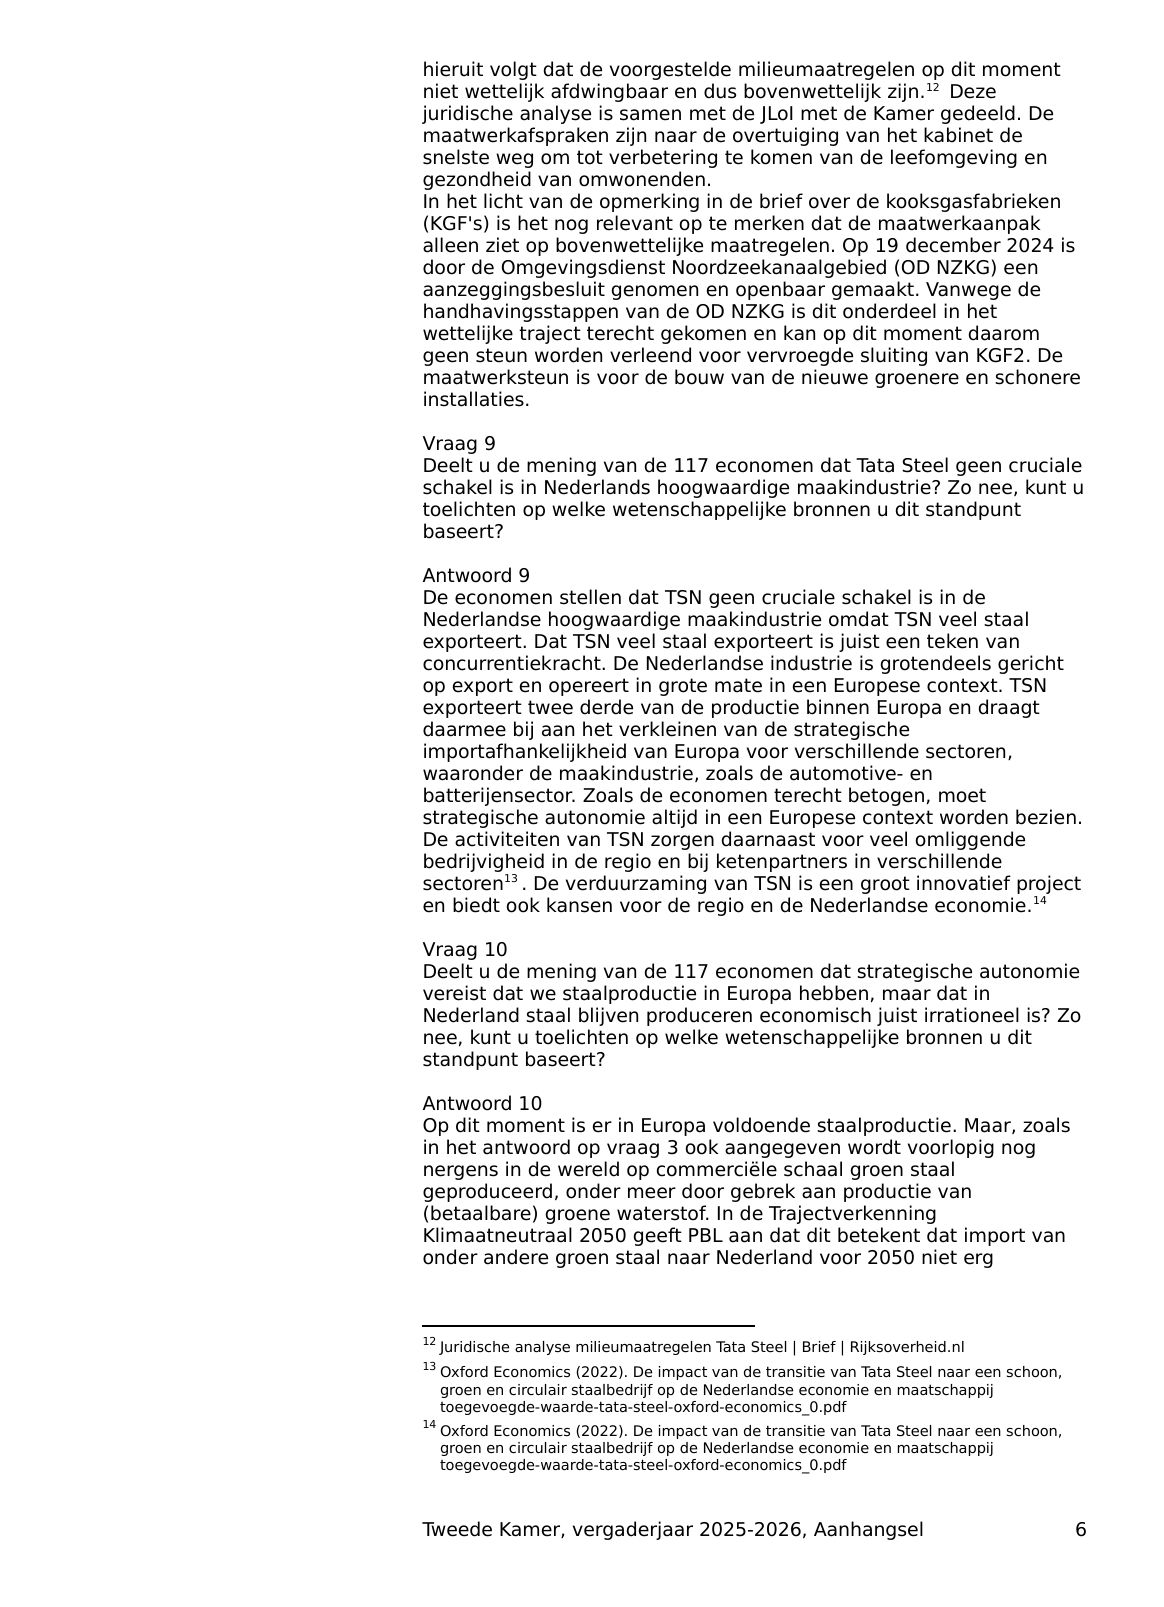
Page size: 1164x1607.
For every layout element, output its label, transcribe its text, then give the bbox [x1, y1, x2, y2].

text In het licht van de opmerking in de brief over de kooksgasfabrieken (KGF's) is het nog relevant op te merken dat de maatwerkaanpak alleen ziet op bovenwettelijke maatregelen. Op 19 december 2024 is door de Omgevingsdienst Noordzeekanaalgebied (OD NZKG) een aanzeggingsbesluit genomen en openbaar gemaakt. Vanwege de handhavingsstappen van de OD NZKG is dit onderdeel in het wettelijke traject terecht gekomen en kan op dit moment daarom geen steun worden verleend voor vervroegde sluiting van KGF2. De maatwerksteun is voor de bouw van de nieuwe groenere en schonere installaties. [422, 191, 1087, 411]
text Antwoord 10 [422, 1093, 1087, 1115]
text Juridische analyse milieumaatregelen Tata Steel | Brief | Rijksoverheid.nl [422, 1335, 1087, 1357]
text De economen stellen dat TSN geen cruciale schakel is in de Nederlandse hoogwaardige maakindustrie omdat TSN veel staal exporteert. Dat TSN veel staal exporteert is juist een teken van concurrentiekracht. De Nederlandse industrie is grotendeels gericht op export en opereert in grote mate in een Europese context. TSN exporteert twee derde van de productie binnen Europa en draagt daarmee bij aan het verkleinen van de strategische importafhankelijkheid van Europa voor verschillende sectoren, waaronder de maakindustrie, zoals de automotive- en batterijensector. Zoals de economen terecht betogen, moet strategische autonomie altijd in een Europese context worden bezien. De activiteiten van TSN zorgen daarnaast voor veel omliggende bedrijvigheid in de regio en bij ketenpartners in verschillende sectoren. De verduurzaming van TSN is een groot innovatief project en biedt ook kansen voor de regio en de Nederlandse economie. [422, 587, 1087, 917]
text Oxford Economics (2022). De impact van de transitie van Tata Steel naar een schoon, groen en circulair staalbedrijf op de Nederlandse economie en maatschappij toegevoegde-waarde-tata-steel-oxford-economics_0.pdf [422, 1360, 1087, 1416]
text hieruit volgt dat de voorgestelde milieumaatregelen op dit moment niet wettelijk afdwingbaar en dus bovenwettelijk zijn. Deze juridische analyse is samen met de JLoI met de Kamer gedeeld. De maatwerkafspraken zijn naar de overtuiging van het kabinet de snelste weg om tot verbetering te komen van de leefomgeving en gezondheid van omwonenden. [422, 59, 1087, 191]
text Deelt u de mening van de 117 economen dat Tata Steel geen cruciale schakel is in Nederlands hoogwaardige maakindustrie? Zo nee, kunt u toelichten op welke wetenschappelijke bronnen u dit standpunt baseert? [422, 455, 1087, 543]
text Antwoord 9 [422, 565, 1087, 587]
text Op dit moment is er in Europa voldoende staalproductie. Maar, zoals in het antwoord op vraag 3 ook aangegeven wordt voorlopig nog nergens in de wereld op commerciële schaal groen staal geproduceerd, onder meer door gebrek aan productie van (betaalbare) groene waterstof. In de Trajectverkenning Klimaatneutraal 2050 geeft PBL aan dat dit betekent dat import van onder andere groen staal naar Nederland voor 2050 niet erg [422, 1115, 1087, 1269]
text Oxford Economics (2022). De impact van de transitie van Tata Steel naar een schoon, groen en circulair staalbedrijf op de Nederlandse economie en maatschappij toegevoegde-waarde-tata-steel-oxford-economics_0.pdf [422, 1418, 1087, 1474]
text Vraag 9 [422, 433, 1087, 455]
text Deelt u de mening van de 117 economen dat strategische autonomie vereist dat we staalproductie in Europa hebben, maar dat in Nederland staal blijven produceren economisch juist irrationeel is? Zo nee, kunt u toelichten op welke wetenschappelijke bronnen u dit standpunt baseert? [422, 961, 1087, 1071]
text Vraag 10 [422, 939, 1087, 961]
